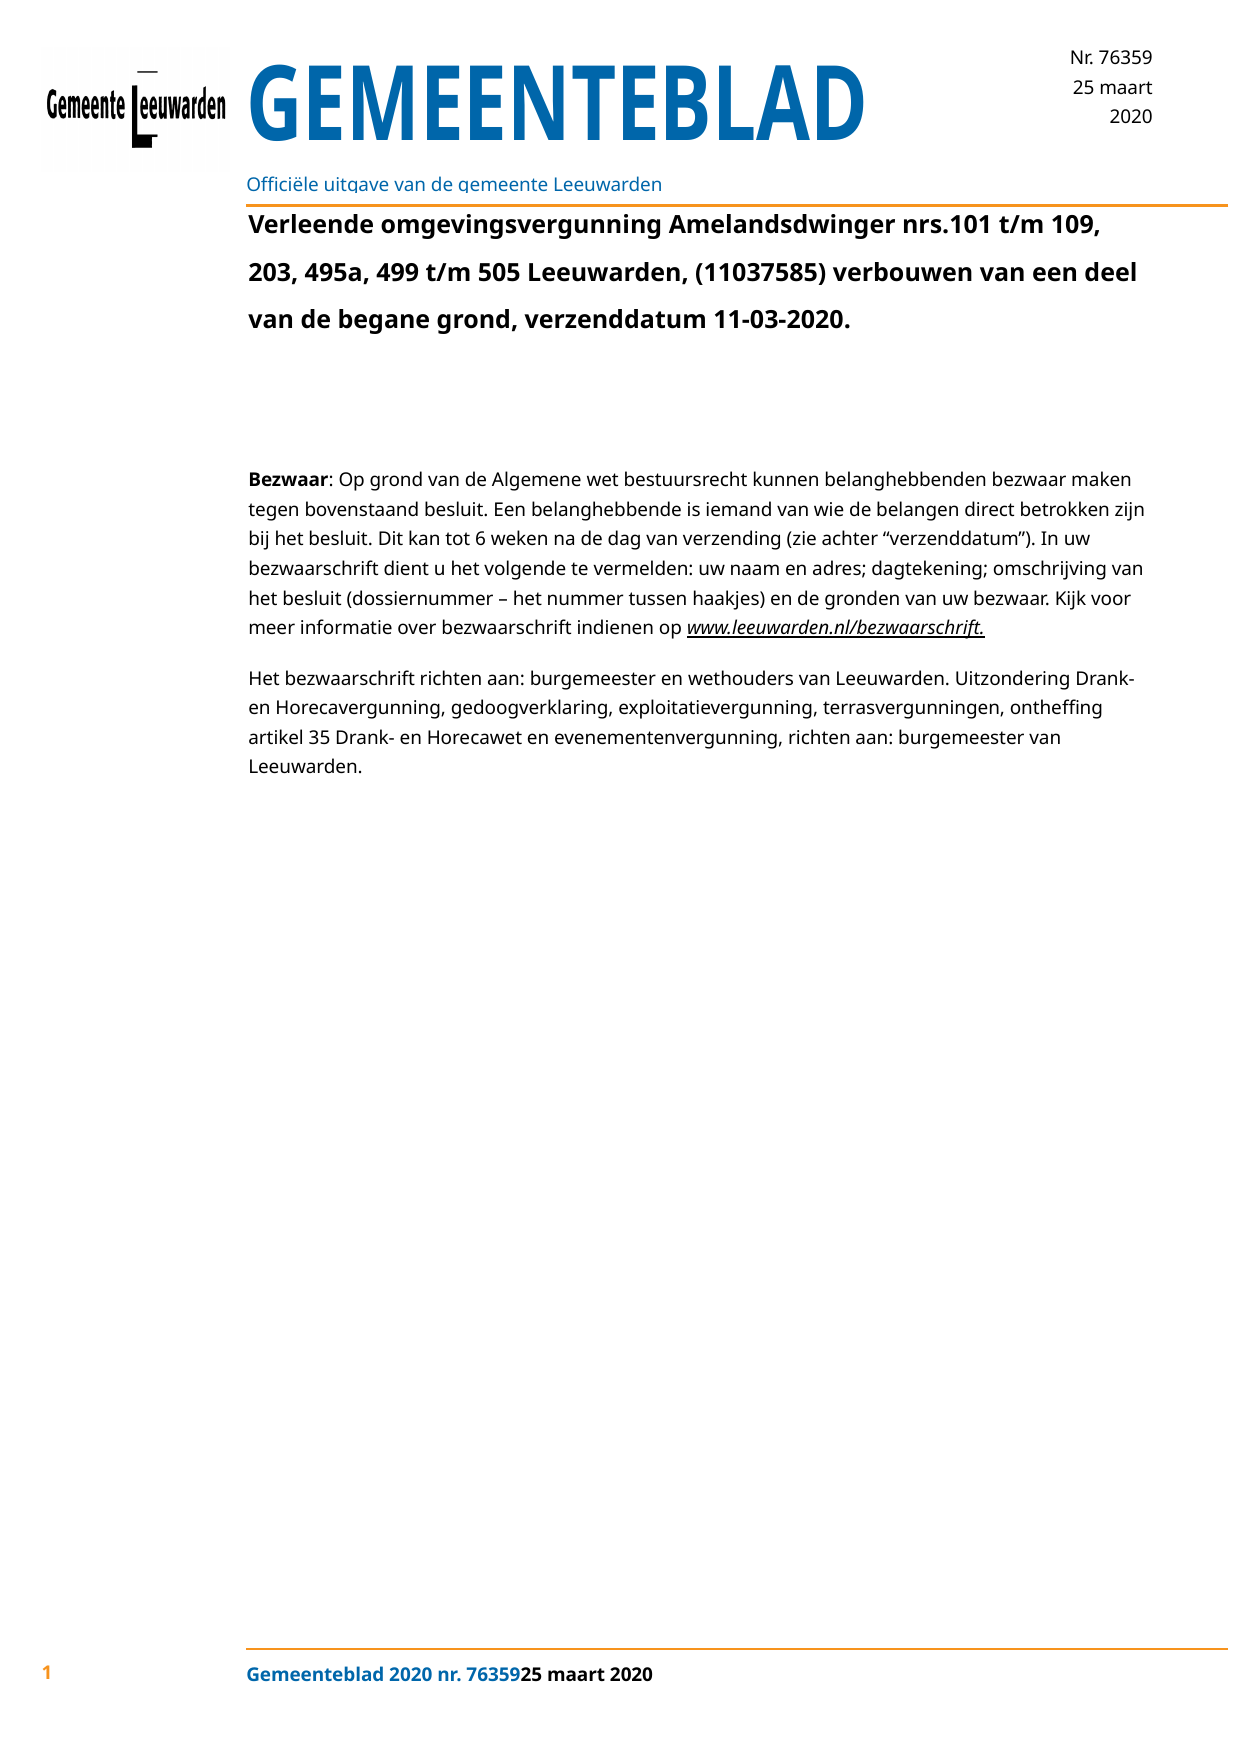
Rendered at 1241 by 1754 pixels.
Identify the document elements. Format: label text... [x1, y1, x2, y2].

text Bezwaar: Op grond van de Algemene wet bestuursrecht kunnen belanghebbenden bezwaar maken tegen bovenstaand besluit. Een belanghebbende is iemand van wie de belangen direct betrokken zijn bij het besluit. Dit kan tot 6 weken na de dag van verzending (zie achter “verzenddatum”). In uw bezwaarschrift dient u het volgende te vermelden: uw naam en adres; dagtekening; omschrijving van het besluit (dossiernummer – het nummer tussen haakjes) en de gronden van uw bezwaar. Kijk voor meer informatie over bezwaarschrift indienen op www.leeuwarden.nl/bezwaarschrift. [248, 466, 1152, 640]
text Het bezwaarschrift richten aan: burgemeester en wethouders van Leeuwarden. Uitzondering Drank- en Horecavergunning, gedoogverklaring, exploitatievergunning, terrasvergunningen, ontheffing artikel 35 Drank- en Horecawet en evenementenvergunning, richten aan: burgemeester van Leeuwarden. [248, 665, 1152, 779]
text Verleende omgevingsvergunning Amelandsdwinger nrs.101 t/m 109, 203, 495a, 499 t/m 505 Leeuwarden, (11037585) verbouwen van een deel van de begane grond, verzenddatum 11-03-2020. [248, 207, 1152, 336]
picture [41, 47, 231, 172]
